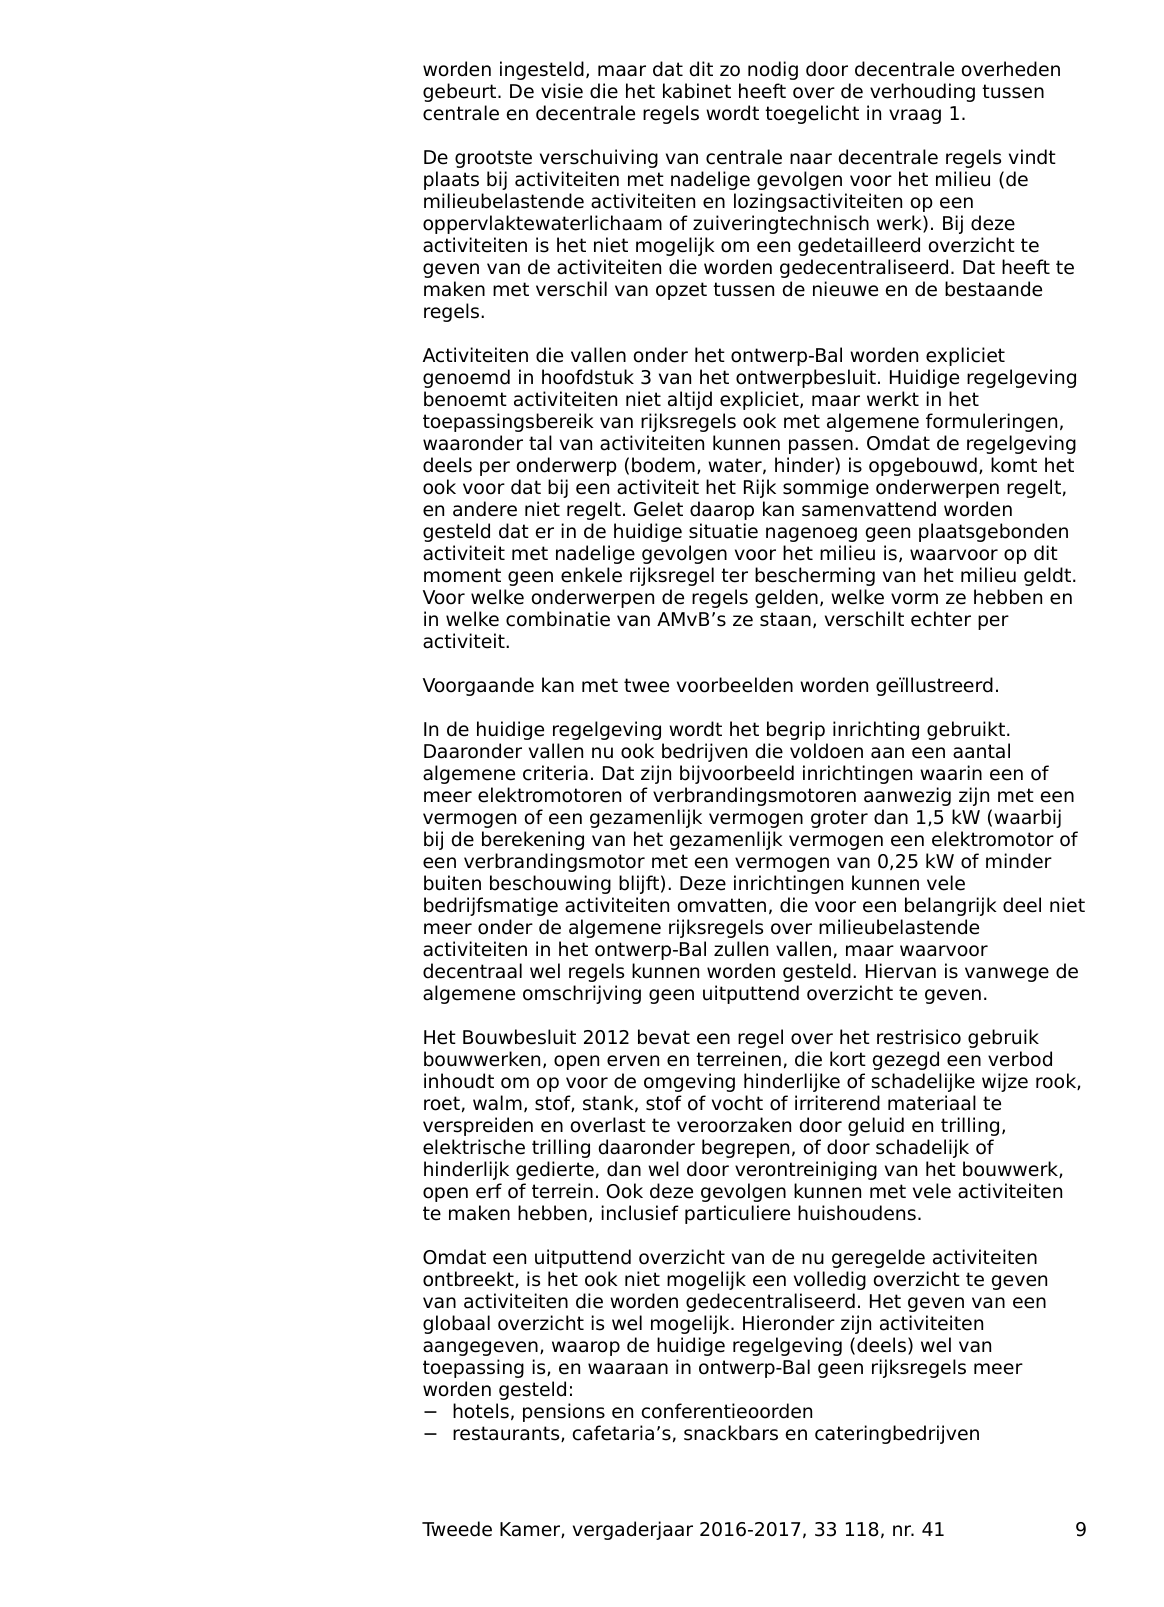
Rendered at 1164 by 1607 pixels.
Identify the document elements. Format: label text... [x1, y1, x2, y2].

text Omdat een uitputtend overzicht van de nu geregelde activiteiten ontbreekt, is het ook niet mogelijk een volledig overzicht te geven van activiteiten die worden gedecentraliseerd. Het geven van een globaal overzicht is wel mogelijk. Hieronder zijn activiteiten aangegeven, waarop de huidige regelgeving (deels) wel van toepassing is, en waaraan in ontwerp-Bal geen rijksregels meer worden gesteld: [422, 1247, 1087, 1401]
text In de huidige regelgeving wordt het begrip inrichting gebruikt. Daaronder vallen nu ook bedrijven die voldoen aan een aantal algemene criteria. Dat zijn bijvoorbeeld inrichtingen waarin een of meer elektromotoren of verbrandingsmotoren aanwezig zijn met een vermogen of een gezamenlijk vermogen groter dan 1,5 kW (waarbij bij de berekening van het gezamenlijk vermogen een elektromotor of een verbrandingsmotor met een vermogen van 0,25 kW of minder buiten beschouwing blijft). Deze inrichtingen kunnen vele bedrijfsmatige activiteiten omvatten, die voor een belangrijk deel niet meer onder de algemene rijksregels over milieubelastende activiteiten in het ontwerp-Bal zullen vallen, maar waarvoor decentraal wel regels kunnen worden gesteld. Hiervan is vanwege de algemene omschrijving geen uitputtend overzicht te geven. [422, 719, 1087, 1005]
text De grootste verschuiving van centrale naar decentrale regels vindt plaats bij activiteiten met nadelige gevolgen voor het milieu (de milieubelastende activiteiten en lozingsactiviteiten op een oppervlaktewaterlichaam of zuiveringtechnisch werk). Bij deze activiteiten is het niet mogelijk om een gedetailleerd overzicht te geven van de activiteiten die worden gedecentraliseerd. Dat heeft te maken met verschil van opzet tussen de nieuwe en de bestaande regels. [422, 147, 1087, 323]
text − hotels, pensions en conferentieoorden [422, 1401, 1087, 1423]
text Activiteiten die vallen onder het ontwerp-Bal worden expliciet genoemd in hoofdstuk 3 van het ontwerpbesluit. Huidige regelgeving benoemt activiteiten niet altijd expliciet, maar werkt in het toepassingsbereik van rijksregels ook met algemene formuleringen, waaronder tal van activiteiten kunnen passen. Omdat de regelgeving deels per onderwerp (bodem, water, hinder) is opgebouwd, komt het ook voor dat bij een activiteit het Rijk sommige onderwerpen regelt, en andere niet regelt. Gelet daarop kan samenvattend worden gesteld dat er in de huidige situatie nagenoeg geen plaatsgebonden activiteit met nadelige gevolgen voor het milieu is, waarvoor op dit moment geen enkele rijksregel ter bescherming van het milieu geldt. Voor welke onderwerpen de regels gelden, welke vorm ze hebben en in welke combinatie van AMvB’s ze staan, verschilt echter per activiteit. [422, 345, 1087, 653]
text Het Bouwbesluit 2012 bevat een regel over het restrisico gebruik bouwwerken, open erven en terreinen, die kort gezegd een verbod inhoudt om op voor de omgeving hinderlijke of schadelijke wijze rook, roet, walm, stof, stank, stof of vocht of irriterend materiaal te verspreiden en overlast te veroorzaken door geluid en trilling, elektrische trilling daaronder begrepen, of door schadelijk of hinderlijk gedierte, dan wel door verontreiniging van het bouwwerk, open erf of terrein. Ook deze gevolgen kunnen met vele activiteiten te maken hebben, inclusief particuliere huishoudens. [422, 1027, 1087, 1225]
text Voorgaande kan met twee voorbeelden worden geïllustreerd. [422, 675, 1087, 697]
text worden ingesteld, maar dat dit zo nodig door decentrale overheden gebeurt. De visie die het kabinet heeft over de verhouding tussen centrale en decentrale regels wordt toegelicht in vraag 1. [422, 59, 1087, 125]
text − restaurants, cafetaria’s, snackbars en cateringbedrijven [422, 1423, 1087, 1445]
